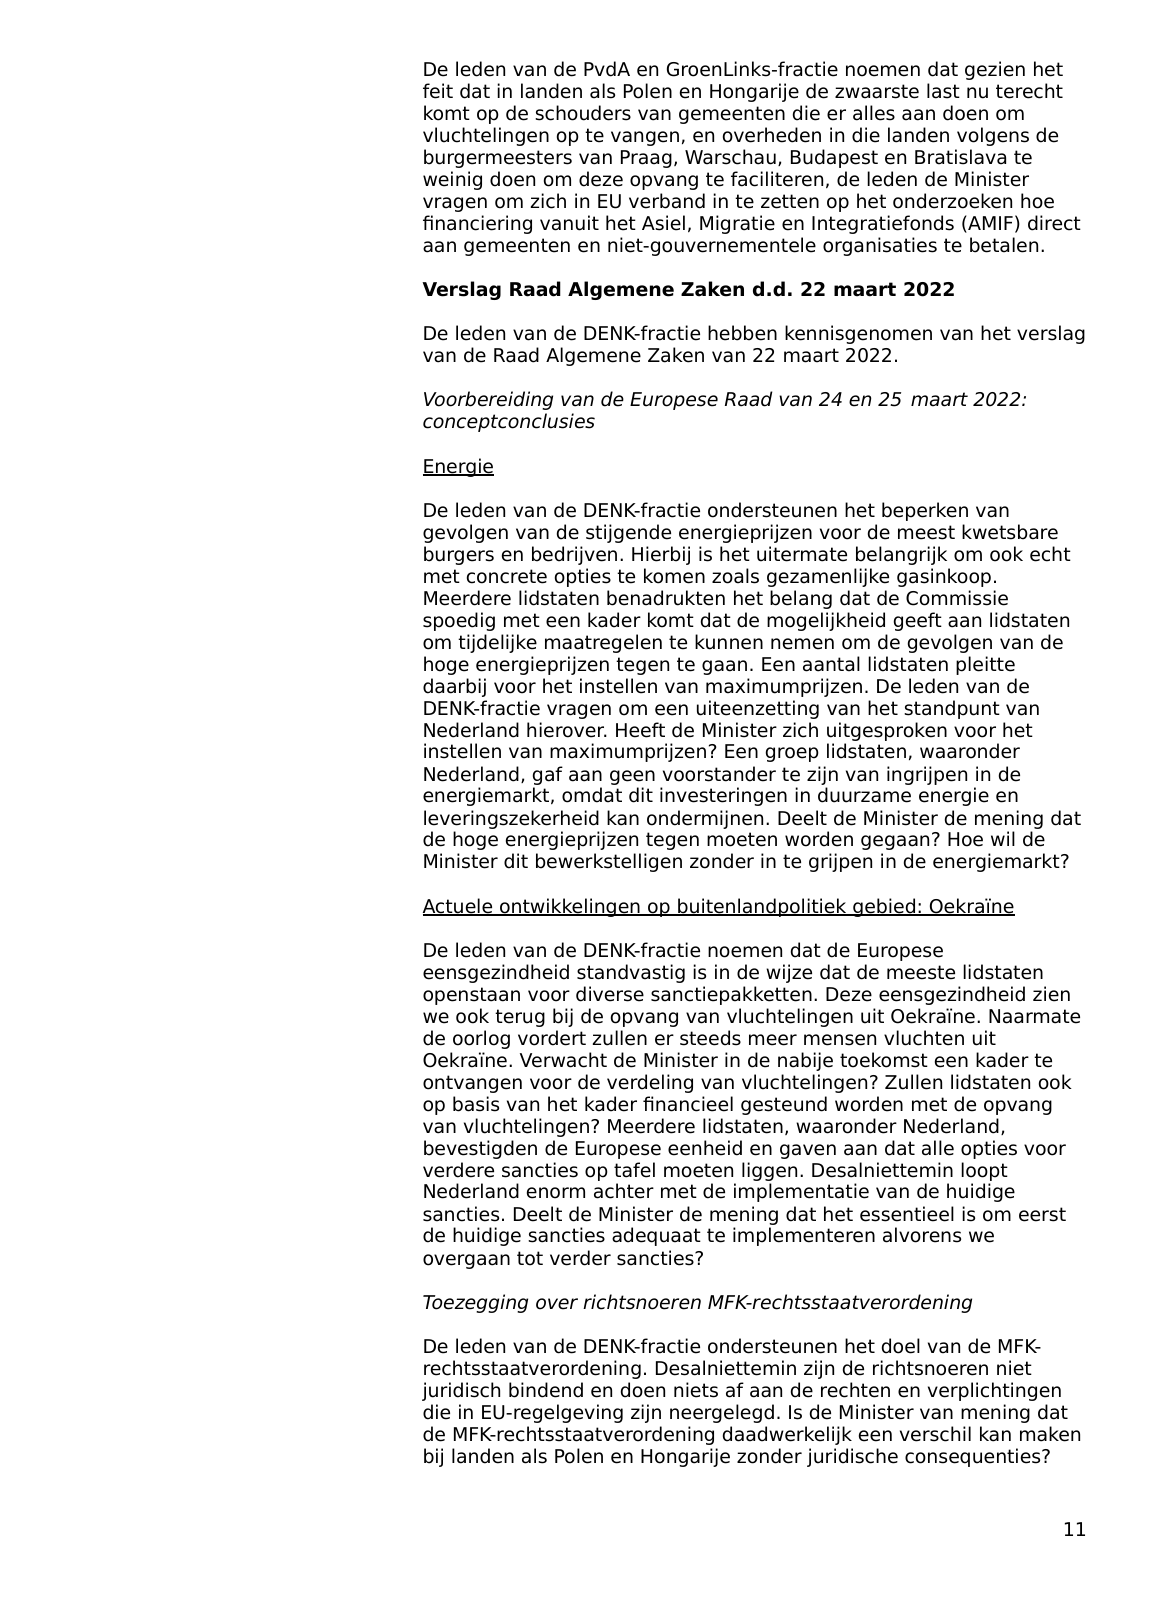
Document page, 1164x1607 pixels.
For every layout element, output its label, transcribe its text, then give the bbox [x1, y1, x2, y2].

subtitle Voorbereiding van de Europese Raad van 24 en 25 maart 2022: conceptconclusies [422, 389, 1087, 433]
subtitle Energie [422, 456, 1087, 477]
text De leden van de DENK-fractie ondersteunen het doel van de MFK-rechtsstaatverordening. Desalniettemin zijn de richtsnoeren niet juridisch bindend en doen niets af aan de rechten en verplichtingen die in EU-regelgeving zijn neergelegd. Is de Minister van mening dat de MFK-rechtsstaatverordening daadwerkelijk een verschil kan maken bij landen als Polen en Hongarije zonder juridische consequenties? [422, 1336, 1087, 1468]
text De leden van de PvdA en GroenLinks-fractie noemen dat gezien het feit dat in landen als Polen en Hongarije de zwaarste last nu terecht komt op de schouders van gemeenten die er alles aan doen om vluchtelingen op te vangen, en overheden in die landen volgens de burgermeesters van Praag, Warschau, Budapest en Bratislava te weinig doen om deze opvang te faciliteren, de leden de Minister vragen om zich in EU verband in te zetten op het onderzoeken hoe financiering vanuit het Asiel, Migratie en Integratiefonds (AMIF) direct aan gemeenten en niet-gouvernementele organisaties te betalen. [422, 59, 1087, 257]
text De leden van de DENK-fractie noemen dat de Europese eensgezindheid standvastig is in de wijze dat de meeste lidstaten openstaan voor diverse sanctiepakketten. Deze eensgezindheid zien we ook terug bij de opvang van vluchtelingen uit Oekraïne. Naarmate de oorlog vordert zullen er steeds meer mensen vluchten uit Oekraïne. Verwacht de Minister in de nabije toekomst een kader te ontvangen voor de verdeling van vluchtelingen? Zullen lidstaten ook op basis van het kader financieel gesteund worden met de opvang van vluchtelingen? Meerdere lidstaten, waaronder Nederland, bevestigden de Europese eenheid en gaven aan dat alle opties voor verdere sancties op tafel moeten liggen. Desalniettemin loopt Nederland enorm achter met de implementatie van de huidige sancties. Deelt de Minister de mening dat het essentieel is om eerst de huidige sancties adequaat te implementeren alvorens we overgaan tot verder sancties? [422, 940, 1087, 1269]
text De leden van de DENK-fractie hebben kennisgenomen van het verslag van de Raad Algemene Zaken van 22 maart 2022. [422, 323, 1087, 367]
text De leden van de DENK-fractie ondersteunen het beperken van gevolgen van de stijgende energieprijzen voor de meest kwetsbare burgers en bedrijven. Hierbij is het uitermate belangrijk om ook echt met concrete opties te komen zoals gezamenlijke gasinkoop. Meerdere lidstaten benadrukten het belang dat de Commissie spoedig met een kader komt dat de mogelijkheid geeft aan lidstaten om tijdelijke maatregelen te kunnen nemen om de gevolgen van de hoge energieprijzen tegen te gaan. Een aantal lidstaten pleitte daarbij voor het instellen van maximumprijzen. De leden van de DENK-fractie vragen om een uiteenzetting van het standpunt van Nederland hierover. Heeft de Minister zich uitgesproken voor het instellen van maximumprijzen? Een groep lidstaten, waaronder Nederland, gaf aan geen voorstander te zijn van ingrijpen in de energiemarkt, omdat dit investeringen in duurzame energie en leveringszekerheid kan ondermijnen. Deelt de Minister de mening dat de hoge energieprijzen tegen moeten worden gegaan? Hoe wil de Minister dit bewerkstelligen zonder in te grijpen in de energiemarkt? [422, 500, 1087, 873]
subtitle Verslag Raad Algemene Zaken d.d. 22 maart 2022 [422, 279, 1087, 301]
subtitle Actuele ontwikkelingen op buitenlandpolitiek gebied: Oekraïne [422, 896, 1087, 917]
subtitle Toezegging over richtsnoeren MFK-rechtsstaatverordening [422, 1292, 1087, 1313]
